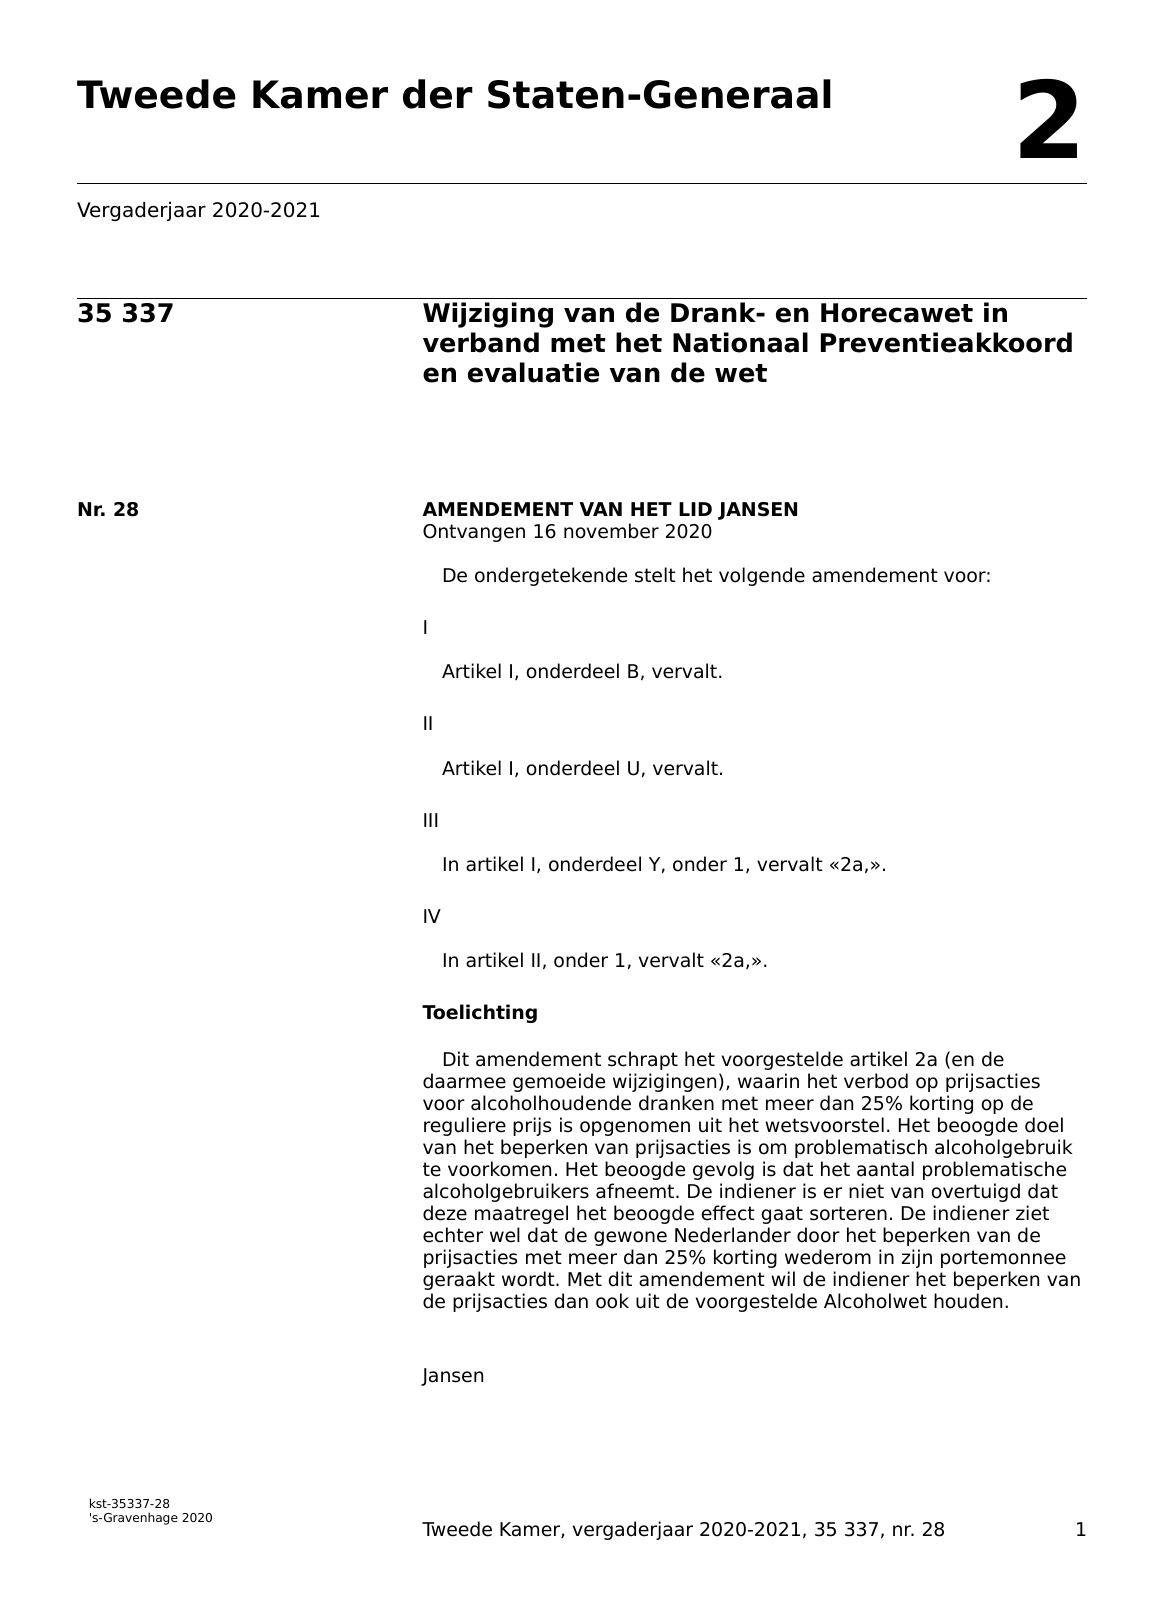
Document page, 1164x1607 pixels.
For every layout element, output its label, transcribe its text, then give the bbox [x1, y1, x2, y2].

table_header Tweede Kamer der Staten-Generaal [77, 59, 886, 183]
subtitle IV [422, 906, 1087, 928]
table_cell Vergaderjaar 2020-2021 [77, 184, 1087, 298]
text Jansen [422, 1342, 1087, 1386]
text Artikel I, onderdeel U, vervalt. [422, 757, 1087, 779]
table_header 2 [886, 59, 1087, 183]
text kst-35337-28 [88, 1497, 323, 1511]
text In artikel II, onder 1, vervalt «2a,». [422, 950, 1087, 972]
text Ontvangen 16 november 2020 [422, 521, 1087, 543]
text Dit amendement schrapt het voorgestelde artikel 2a (en de daarmee gemoeide wijzigingen), waarin het verbod op prijsacties voor alcoholhoudende dranken met meer dan 25% korting op de reguliere prijs is opgenomen uit het wetsvoorstel. Het beoogde doel van het beperken van prijsacties is om problematisch alcoholgebruik te voorkomen. Het beoogde gevolg is dat het aantal problematische alcoholgebruikers afneemt. De indiener is er niet van overtuigd dat deze maatregel het beoogde effect gaat sorteren. De indiener ziet echter wel dat de gewone Nederlander door het beperken van de prijsacties met meer dan 25% korting wederom in zijn portemonnee geraakt wordt. Met dit amendement wil de indiener het beperken van de prijsacties dan ook uit de voorgestelde Alcoholwet houden. [422, 1049, 1087, 1312]
text Artikel I, onderdeel B, vervalt. [422, 661, 1087, 683]
text 's-Gravenhage 2020 [88, 1511, 323, 1525]
subtitle III [422, 809, 1087, 831]
subtitle 35 337 Wijziging van de Drank- en Horecawet in verband met het Nationaal Preventieakkoord en evaluatie van de wet [77, 299, 1087, 388]
text De ondergetekende stelt het volgende amendement voor: [422, 565, 1087, 587]
subtitle Toelichting [422, 1002, 1087, 1024]
text In artikel I, onderdeel Y, onder 1, vervalt «2a,». [422, 854, 1087, 876]
subtitle II [422, 713, 1087, 735]
subtitle Nr. 28 AMENDEMENT VAN HET LID JANSEN [77, 499, 1087, 521]
subtitle I [422, 617, 1087, 639]
